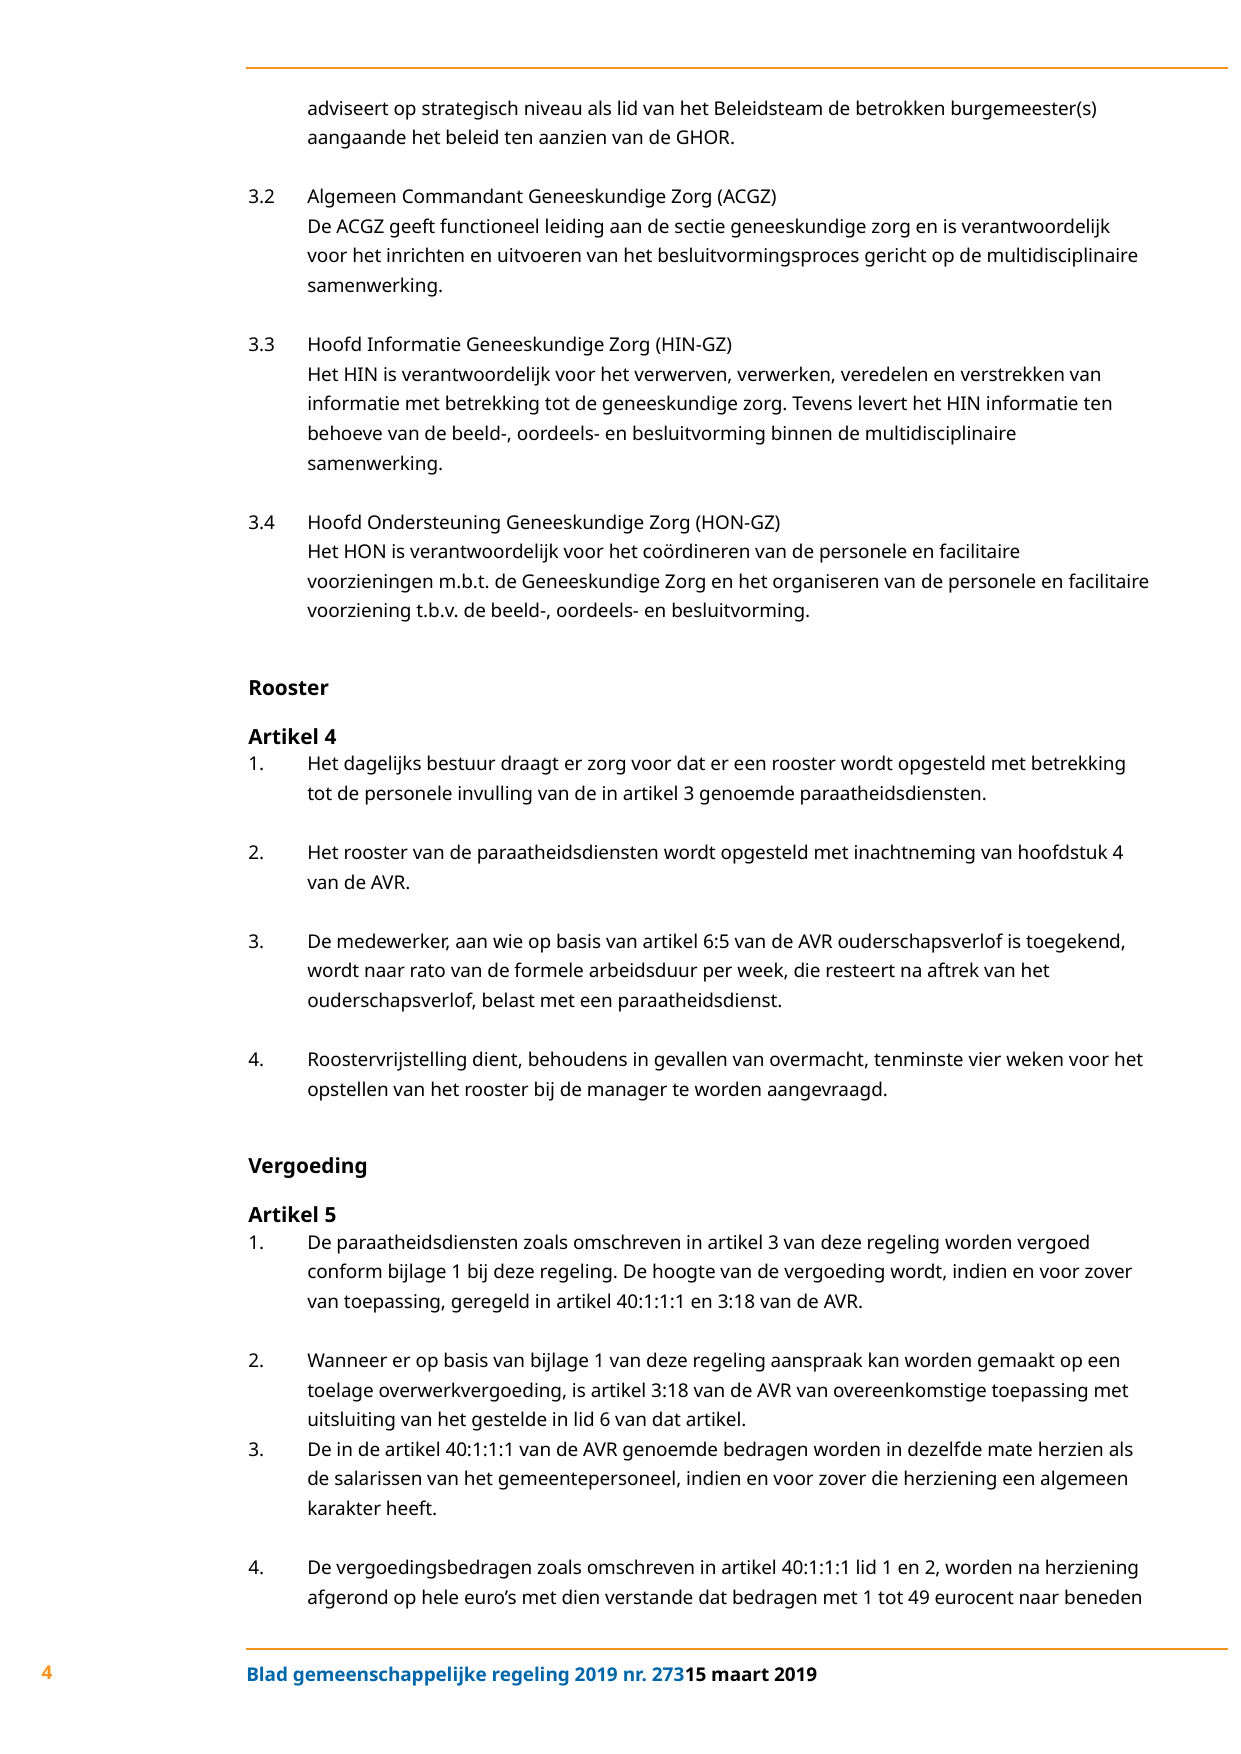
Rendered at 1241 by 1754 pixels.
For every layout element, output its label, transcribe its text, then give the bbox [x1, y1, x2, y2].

text Artikel 4 [248, 722, 1152, 751]
list Het dagelijks bestuur draagt er zorg voor dat er een rooster wordt opgesteld met betrekking tot de personele invulling van de in artikel 3 genoemde paraatheidsdiensten. [248, 751, 1152, 806]
text Rooster [248, 673, 1152, 701]
text Vergoeding [248, 1151, 1152, 1180]
list De ACGZ geeft functioneel leiding aan de sectie geneeskundige zorg en is verantwoordelijk voor het inrichten en uitvoeren van het besluitvormingsproces gericht op de multidisciplinaire samenwerking. [248, 213, 1152, 298]
list Hoofd Ondersteuning Geneeskundige Zorg (HON-GZ) [248, 509, 1152, 535]
text Artikel 5 [248, 1201, 1152, 1229]
list Het HIN is verantwoordelijk voor het verwerven, verwerken, veredelen en verstrekken van informatie met betrekking tot de geneeskundige zorg. Tevens levert het HIN informatie ten behoeve van de beeld-, oordeels- en besluitvorming binnen de multidisciplinaire samenwerking. [248, 361, 1152, 476]
list Hoofd Informatie Geneeskundige Zorg (HIN-GZ) [248, 331, 1152, 357]
list Algemeen Commandant Geneeskundige Zorg (ACGZ) [248, 183, 1152, 209]
list De vergoedingsbedragen zoals omschreven in artikel 40:1:1:1 lid 1 en 2, worden na herziening afgerond op hele euro’s met dien verstande dat bedragen met 1 tot 49 eurocent naar beneden [248, 1554, 1152, 1610]
list De medewerker, aan wie op basis van artikel 6:5 van de AVR ouderschapsverlof is toegekend, wordt naar rato van de formele arbeidsduur per week, die resteert na aftrek van het ouderschapsverlof, belast met een paraatheidsdienst. [248, 928, 1152, 1013]
list Wanneer er op basis van bijlage 1 van deze regeling aanspraak kan worden gemaakt op een toelage overwerkvergoeding, is artikel 3:18 van de AVR van overeenkomstige toepassing met uitsluiting van het gestelde in lid 6 van dat artikel. [248, 1347, 1152, 1432]
picture [41, 47, 231, 172]
list Het HON is verantwoordelijk voor het coördineren van de personele en facilitaire voorzieningen m.b.t. de Geneeskundige Zorg en het organiseren van de personele en facilitaire voorziening t.b.v. de beeld-, oordeels- en besluitvorming. [248, 538, 1152, 623]
list Roostervrijstelling dient, behoudens in gevallen van overmacht, tenminste vier weken voor het opstellen van het rooster bij de manager te worden aangevraagd. [248, 1046, 1152, 1102]
list De paraatheidsdiensten zoals omschreven in artikel 3 van deze regeling worden vergoed conform bijlage 1 bij deze regeling. De hoogte van de vergoeding wordt, indien en voor zover van toepassing, geregeld in artikel 40:1:1:1 en 3:18 van de AVR. [248, 1229, 1152, 1314]
list Het rooster van de paraatheidsdiensten wordt opgesteld met inachtneming van hoofdstuk 4 van de AVR. [248, 839, 1152, 895]
list De in de artikel 40:1:1:1 van de AVR genoemde bedragen worden in dezelfde mate herzien als de salarissen van het gemeentepersoneel, indien en voor zover die herziening een algemeen karakter heeft. [248, 1436, 1152, 1521]
list adviseert op strategisch niveau als lid van het Beleidsteam de betrokken burgemeester(s) aangaande het beleid ten aanzien van de GHOR. [248, 95, 1152, 150]
